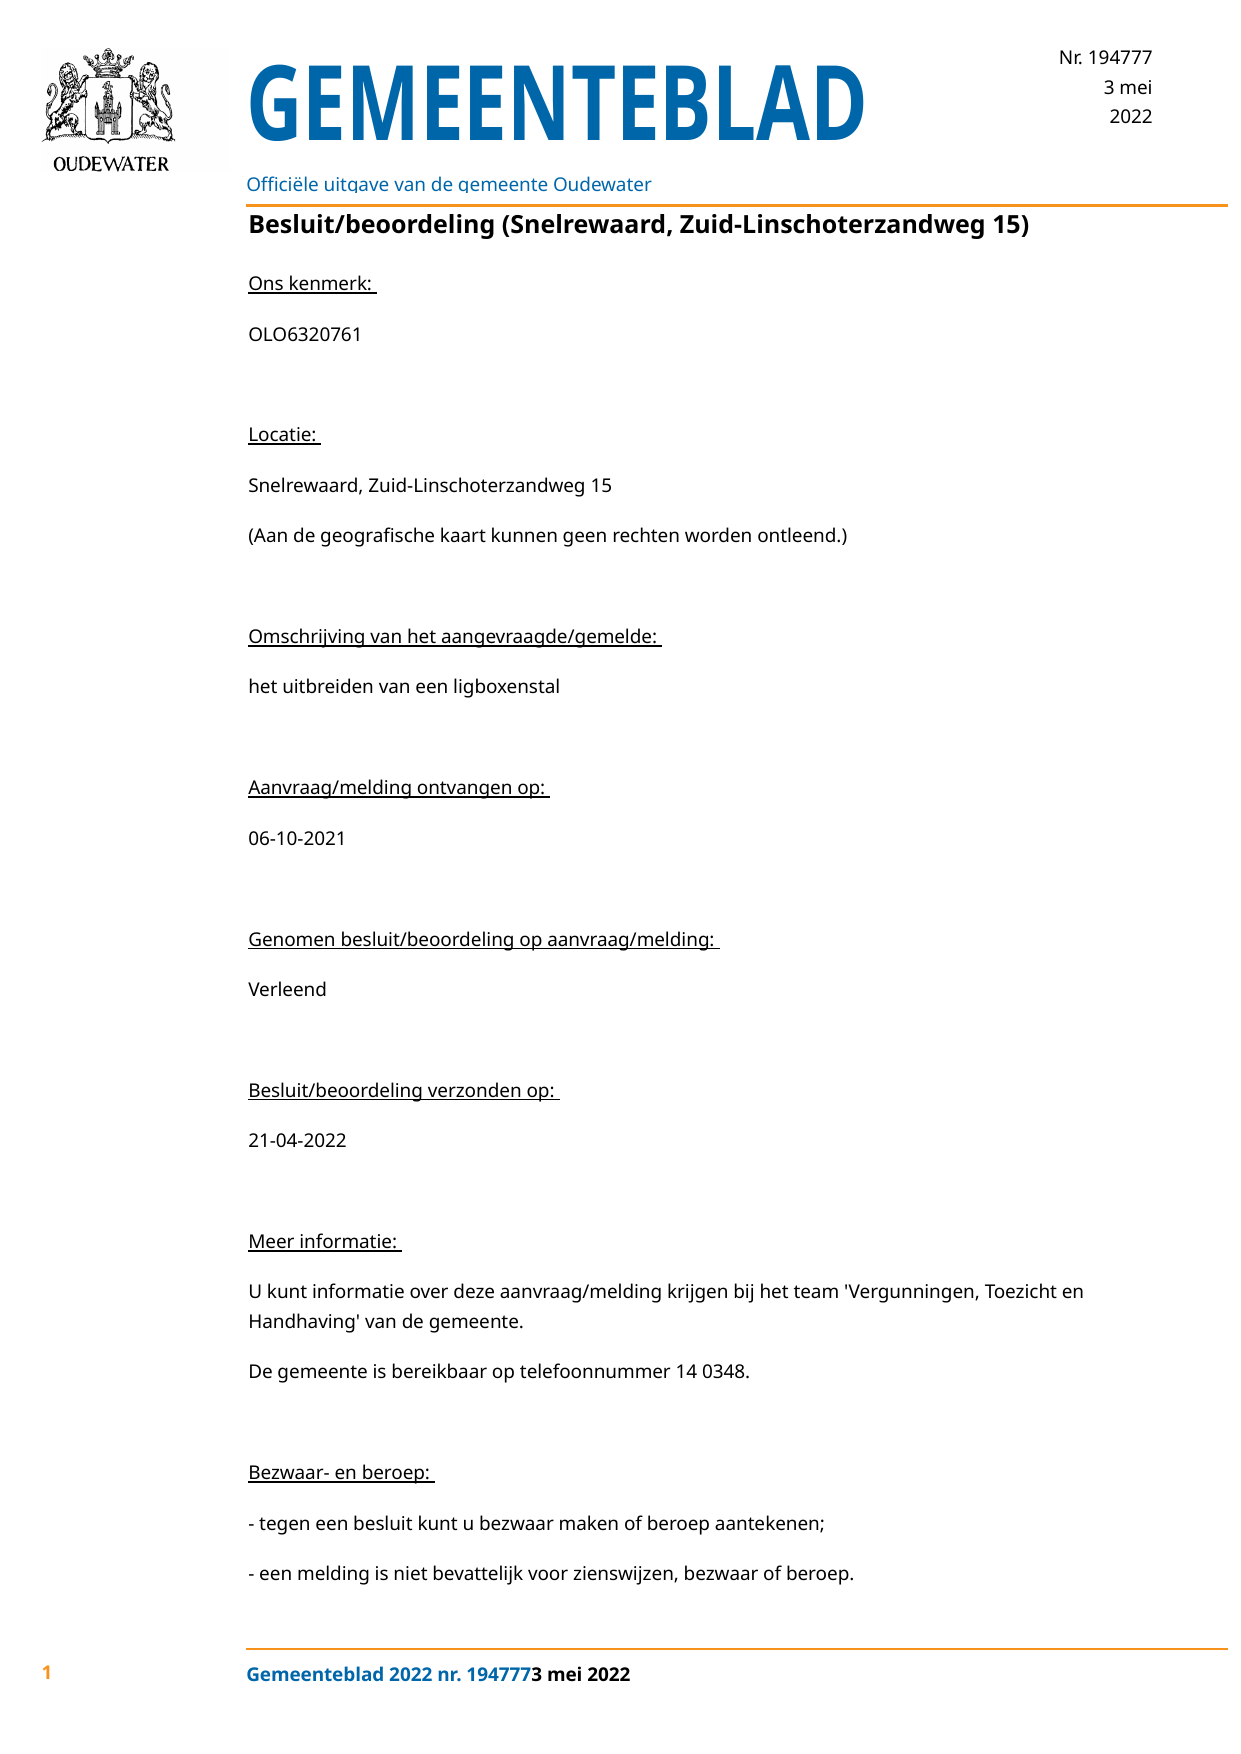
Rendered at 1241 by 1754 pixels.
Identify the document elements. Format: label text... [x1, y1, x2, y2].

text 06-10-2021 [248, 825, 1152, 851]
text Verleend [248, 976, 1152, 1002]
picture [41, 47, 231, 172]
text OLO6320761 [248, 321, 1152, 346]
text Aanvraag/melding ontvangen op: [248, 774, 1152, 800]
text Omschrijving van het aangevraagde/gemelde: [248, 623, 1152, 649]
text Locatie: [248, 422, 1152, 447]
text Ons kenmerk: [248, 270, 1152, 296]
text Besluit/beoordeling verzonden op: [248, 1077, 1152, 1103]
text 21-04-2022 [248, 1127, 1152, 1153]
text Snelrewaard, Zuid-Linschoterzandweg 15 [248, 472, 1152, 498]
text - tegen een besluit kunt u bezwaar maken of beroep aantekenen; [248, 1510, 1152, 1536]
text Genomen besluit/beoordeling op aanvraag/melding: [248, 926, 1152, 951]
text - een melding is niet bevattelijk voor zienswijzen, bezwaar of beroep. [248, 1560, 1152, 1586]
text (Aan de geografische kaart kunnen geen rechten worden ontleend.) [248, 522, 1152, 548]
text Bezwaar- en beroep: [248, 1459, 1152, 1485]
text Meer informatie: [248, 1228, 1152, 1254]
text Besluit/beoordeling (Snelrewaard, Zuid-Linschoterzandweg 15) [248, 207, 1152, 241]
text U kunt informatie over deze aanvraag/melding krijgen bij het team 'Vergunningen, Toezicht en Handhaving' van de gemeente. [248, 1279, 1152, 1334]
text het uitbreiden van een ligboxenstal [248, 674, 1152, 699]
text De gemeente is bereikbaar op telefoonnummer 14 0348. [248, 1359, 1152, 1384]
